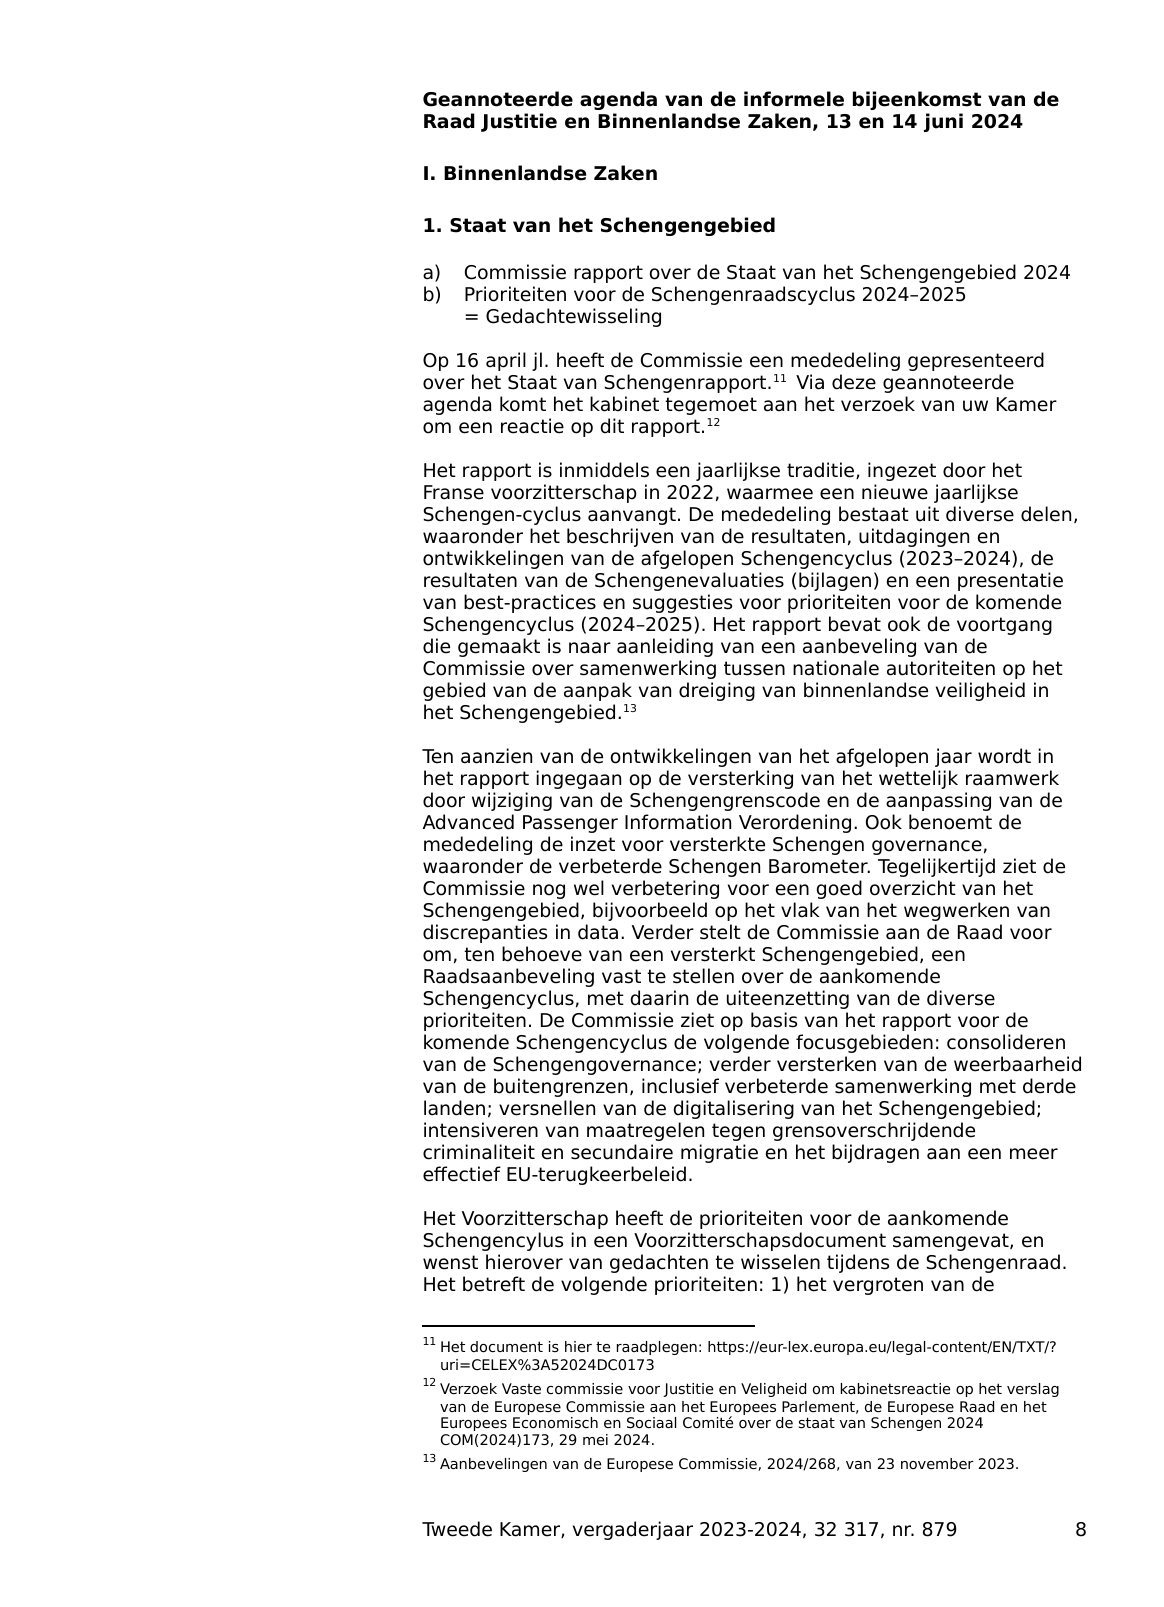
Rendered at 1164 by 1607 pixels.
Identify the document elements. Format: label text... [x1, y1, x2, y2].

text Het rapport is inmiddels een jaarlijkse traditie, ingezet door het Franse voorzitterschap in 2022, waarmee een nieuwe jaarlijkse Schengen-cyclus aanvangt. De mededeling bestaat uit diverse delen, waaronder het beschrijven van de resultaten, uitdagingen en ontwikkelingen van de afgelopen Schengencyclus (2023–2024), de resultaten van de Schengenevaluaties (bijlagen) en een presentatie van best-practices en suggesties voor prioriteiten voor de komende Schengencyclus (2024–2025). Het rapport bevat ook de voortgang die gemaakt is naar aanleiding van een aanbeveling van de Commissie over samenwerking tussen nationale autoriteiten op het gebied van de aanpak van dreiging van binnenlandse veiligheid in het Schengengebied. [422, 460, 1087, 724]
subtitle Geannoteerde agenda van de informele bijeenkomst van de Raad Justitie en Binnenlandse Zaken, 13 en 14 juni 2024 [422, 89, 1087, 133]
text a) Commissie rapport over de Staat van het Schengengebied 2024 [422, 262, 1087, 284]
text = Gedachtewisseling [464, 306, 1087, 328]
text Het document is hier te raadplegen: https://eur-lex.europa.eu/legal-content/EN/TXT/?uri=CELEX%3A52024DC0173 [422, 1335, 1087, 1374]
text Verzoek Vaste commissie voor Justitie en Veligheid om kabinetsreactie op het verslag van de Europese Commissie aan het Europees Parlement, de Europese Raad en het Europees Economisch en Sociaal Comité over de staat van Schengen 2024 COM(2024)173, 29 mei 2024. [422, 1377, 1087, 1449]
text Op 16 april jl. heeft de Commissie een mededeling gepresenteerd over het Staat van Schengenrapport. Via deze geannoteerde agenda komt het kabinet tegemoet aan het verzoek van uw Kamer om een reactie op dit rapport. [422, 350, 1087, 438]
text Ten aanzien van de ontwikkelingen van het afgelopen jaar wordt in het rapport ingegaan op de versterking van het wettelijk raamwerk door wijziging van de Schengengrenscode en de aanpassing van de Advanced Passenger Information Verordening. Ook benoemt de mededeling de inzet voor versterkte Schengen governance, waaronder de verbeterde Schengen Barometer. Tegelijkertijd ziet de Commissie nog wel verbetering voor een goed overzicht van het Schengengebied, bijvoorbeeld op het vlak van het wegwerken van discrepanties in data. Verder stelt de Commissie aan de Raad voor om, ten behoeve van een versterkt Schengengebied, een Raadsaanbeveling vast te stellen over de aankomende Schengencyclus, met daarin de uiteenzetting van de diverse prioriteiten. De Commissie ziet op basis van het rapport voor de komende Schengencyclus de volgende focusgebieden: consolideren van de Schengengovernance; verder versterken van de weerbaarheid van de buitengrenzen, inclusief verbeterde samenwerking met derde landen; versnellen van de digitalisering van het Schengengebied; intensiveren van maatregelen tegen grensoverschrijdende criminaliteit en secundaire migratie en het bijdragen aan een meer effectief EU-terugkeerbeleid. [422, 746, 1087, 1186]
text Aanbevelingen van de Europese Commissie, 2024/268, van 23 november 2023. [422, 1452, 1087, 1474]
subtitle I. Binnenlandse Zaken [422, 163, 1087, 185]
subtitle 1. Staat van het Schengengebied [422, 215, 1087, 237]
text b) Prioriteiten voor de Schengenraadscyclus 2024–2025 [422, 284, 1087, 306]
text Het Voorzitterschap heeft de prioriteiten voor de aankomende Schengencylus in een Voorzitterschapsdocument samengevat, en wenst hierover van gedachten te wisselen tijdens de Schengenraad. Het betreft de volgende prioriteiten: 1) het vergroten van de [422, 1208, 1087, 1296]
